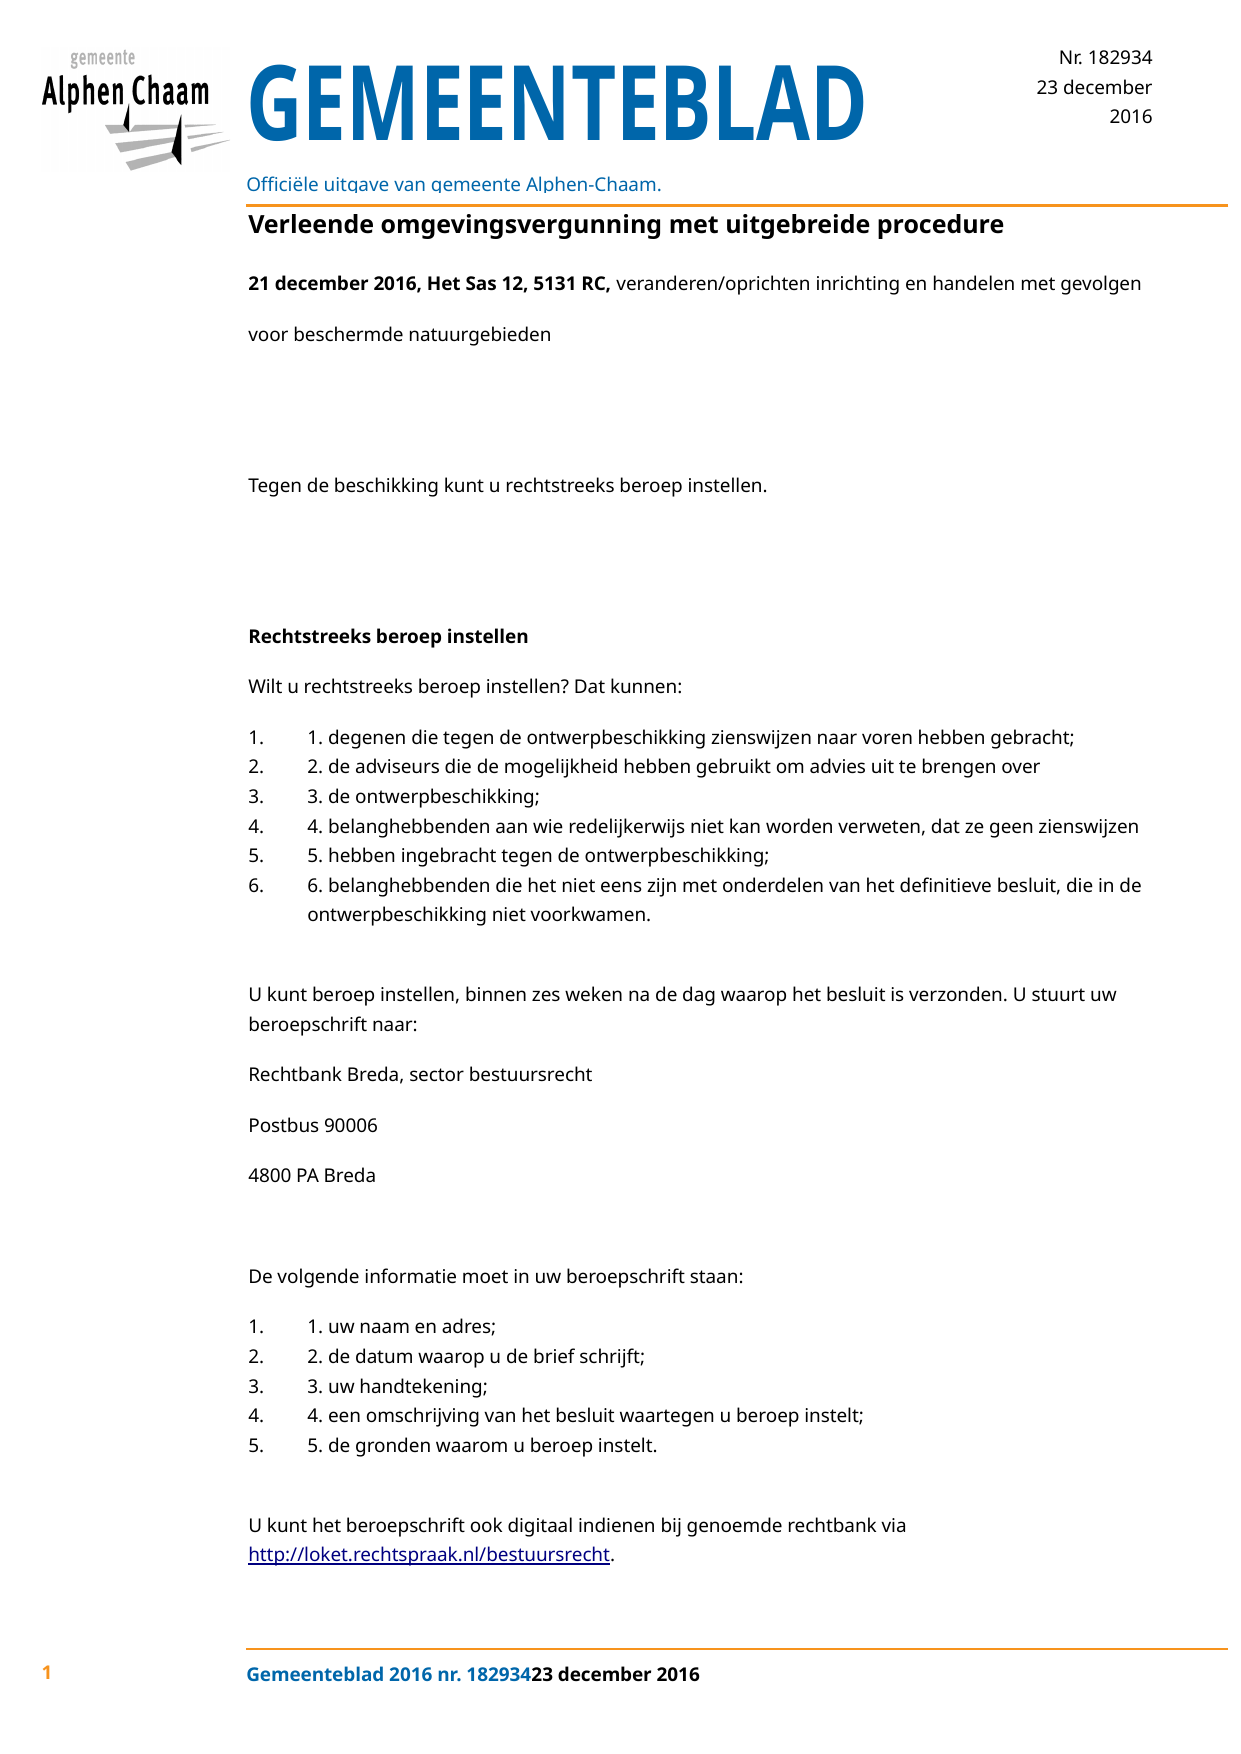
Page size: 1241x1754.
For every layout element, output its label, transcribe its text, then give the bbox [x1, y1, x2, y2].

text Wilt u rechtstreeks beroep instellen? Dat kunnen: [248, 674, 1152, 699]
text Tegen de beschikking kunt u rechtstreeks beroep instellen. [248, 472, 1152, 498]
list 4. een omschrijving van het besluit waartegen u beroep instelt; [248, 1402, 1152, 1428]
text voor beschermde natuurgebieden [248, 321, 1152, 346]
text Postbus 90006 [248, 1112, 1152, 1138]
list 2. de datum waarop u de brief schrijft; [248, 1343, 1152, 1369]
list 3. de ontwerpbeschikking; [248, 783, 1152, 809]
text Rechtbank Breda, sector bestuursrecht [248, 1062, 1152, 1087]
text 4800 PA Breda [248, 1162, 1152, 1188]
text U kunt beroep instellen, binnen zes weken na de dag waarop het besluit is verzonden. U stuurt uw beroepschrift naar: [248, 982, 1152, 1037]
list 6. belanghebbenden die het niet eens zijn met onderdelen van het definitieve besluit, die in de ontwerpbeschikking niet voorkwamen. [248, 872, 1152, 927]
text Rechtstreeks beroep instellen [248, 623, 1152, 649]
list 2. de adviseurs die de mogelijkheid hebben gebruikt om advies uit te brengen over [248, 754, 1152, 779]
list 1. uw naam en adres; [248, 1314, 1152, 1339]
list 4. belanghebbenden aan wie redelijkerwijs niet kan worden verweten, dat ze geen zienswijzen [248, 813, 1152, 838]
text ­ [248, 573, 1152, 598]
text De volgende informatie moet in uw beroepschrift staan: [248, 1263, 1152, 1289]
list 5. hebben ingebracht tegen de ontwerpbeschikking; [248, 842, 1152, 868]
list 5. de gronden waarom u beroep instelt. [248, 1432, 1152, 1458]
text 21 december 2016, Het Sas 12, 5131 RC, veranderen/oprichten inrichting en handelen met gevolgen [248, 270, 1152, 296]
list 3. uw handtekening; [248, 1373, 1152, 1398]
picture [41, 47, 231, 172]
list 1. degenen die tegen de ontwerpbeschikking zienswijzen naar voren hebben gebracht; [248, 724, 1152, 750]
text U kunt het beroepschrift ook digitaal indienen bij genoemde rechtbank via http://loket.rechtspraak.nl/bestuursrecht. [248, 1512, 1152, 1567]
text Verleende omgevingsvergunning met uitgebreide procedure [248, 207, 1152, 241]
